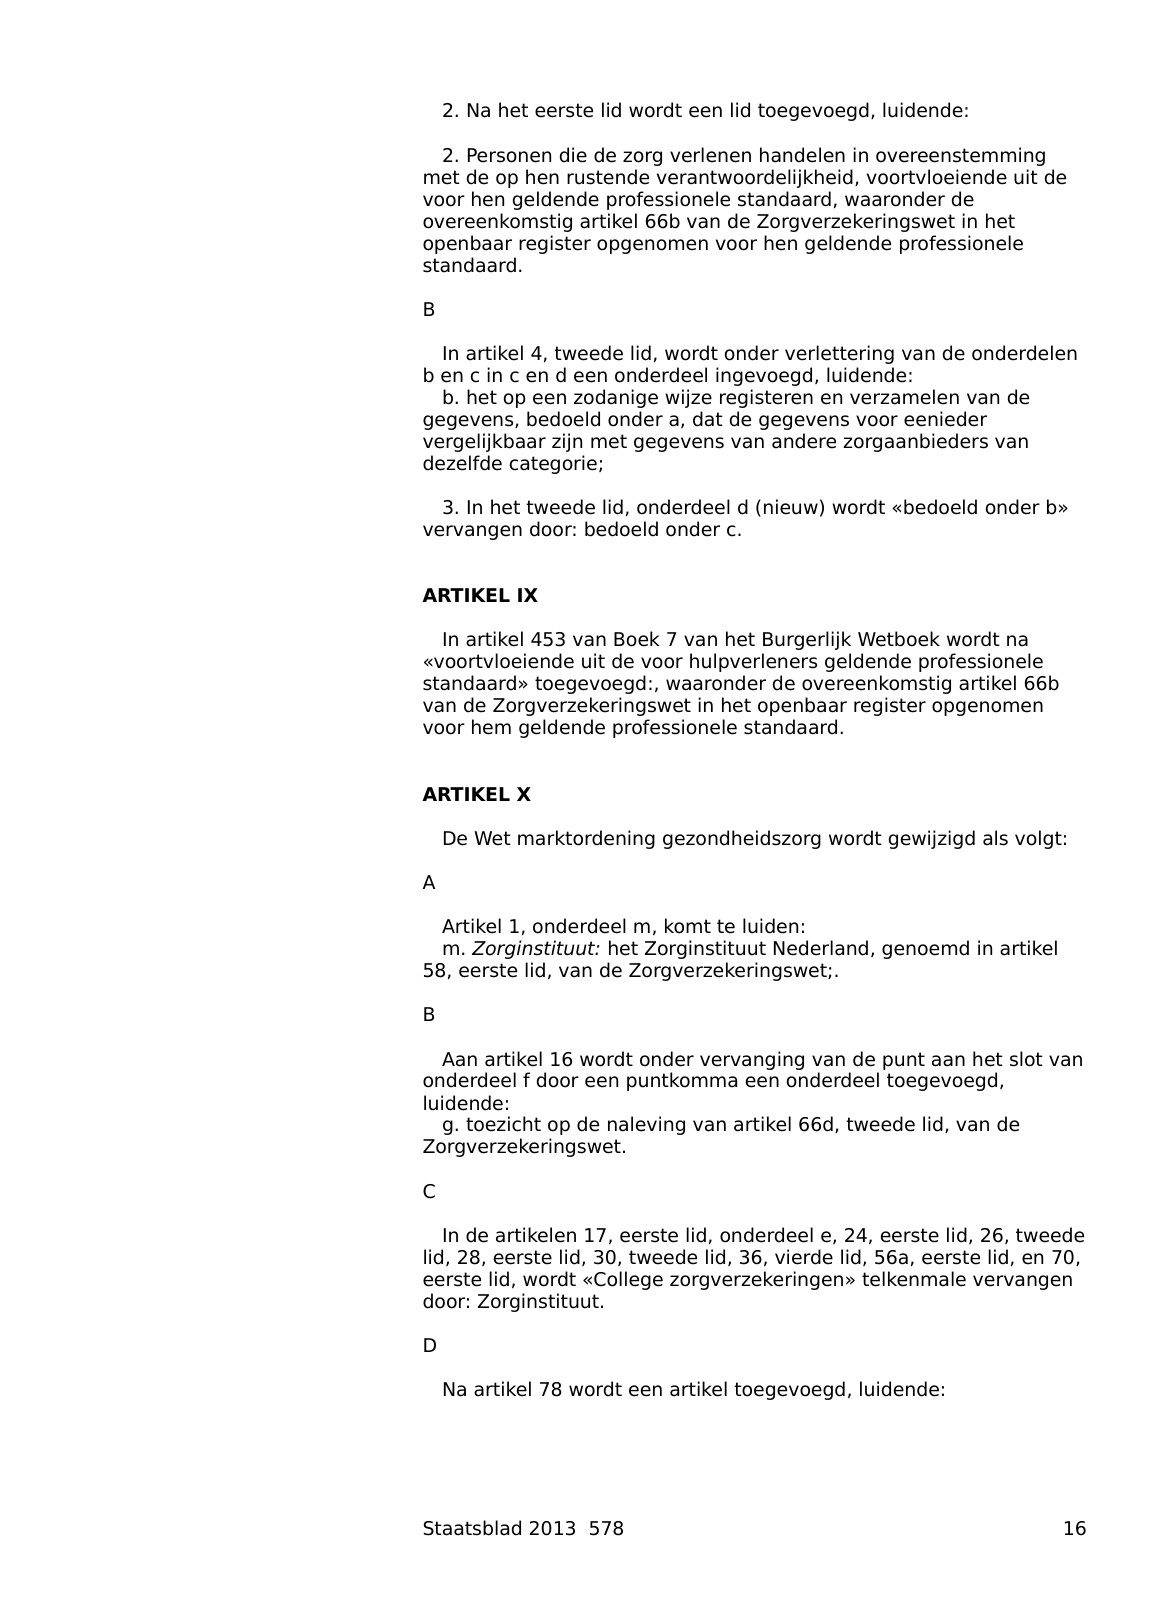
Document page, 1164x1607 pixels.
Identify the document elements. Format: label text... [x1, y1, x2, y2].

text D [422, 1335, 1087, 1357]
text b. het op een zodanige wijze registeren en verzamelen van de gegevens, bedoeld onder a, dat de gegevens voor eenieder vergelijkbaar zijn met gegevens van andere zorgaanbieders van dezelfde categorie; [422, 387, 1087, 475]
text Aan artikel 16 wordt onder vervanging van de punt aan het slot van onderdeel f door een puntkomma een onderdeel toegevoegd, luidende: [422, 1048, 1087, 1114]
text B [422, 1004, 1087, 1026]
subtitle ARTIKEL X [422, 784, 1087, 806]
text Artikel 1, onderdeel m, komt te luiden: [422, 916, 1087, 938]
text In artikel 4, tweede lid, wordt onder verlettering van de onderdelen b en c in c en d een onderdeel ingevoegd, luidende: [422, 343, 1087, 387]
text A [422, 872, 1087, 894]
text B [422, 299, 1087, 321]
text g. toezicht op de naleving van artikel 66d, tweede lid, van de Zorgverzekeringswet. [422, 1114, 1087, 1158]
text In artikel 453 van Boek 7 van het Burgerlijk Wetboek wordt na «voortvloeiende uit de voor hulpverleners geldende professionele standaard» toegevoegd:, waaronder de overeenkomstig artikel 66b van de Zorgverzekeringswet in het openbaar register opgenomen voor hem geldende professionele standaard. [422, 629, 1087, 739]
subtitle ARTIKEL IX [422, 585, 1087, 607]
text De Wet marktordening gezondheidszorg wordt gewijzigd als volgt: [422, 828, 1087, 850]
text In de artikelen 17, eerste lid, onderdeel e, 24, eerste lid, 26, tweede lid, 28, eerste lid, 30, tweede lid, 36, vierde lid, 56a, eerste lid, en 70, eerste lid, wordt «College zorgverzekeringen» telkenmale vervangen door: Zorginstituut. [422, 1225, 1087, 1313]
text C [422, 1181, 1087, 1202]
text m. Zorginstituut: het Zorginstituut Nederland, genoemd in artikel 58, eerste lid, van de Zorgverzekeringswet;. [422, 938, 1087, 982]
text Na artikel 78 wordt een artikel toegevoegd, luidende: [422, 1379, 1087, 1401]
text 2. Na het eerste lid wordt een lid toegevoegd, luidende: [422, 100, 1087, 122]
text 2. Personen die de zorg verlenen handelen in overeenstemming met de op hen rustende verantwoordelijkheid, voortvloeiende uit de voor hen geldende professionele standaard, waaronder de overeenkomstig artikel 66b van de Zorgverzekeringswet in het openbaar register opgenomen voor hen geldende professionele standaard. [422, 144, 1087, 276]
text 3. In het tweede lid, onderdeel d (nieuw) wordt «bedoeld onder b» vervangen door: bedoeld onder c. [422, 497, 1087, 541]
